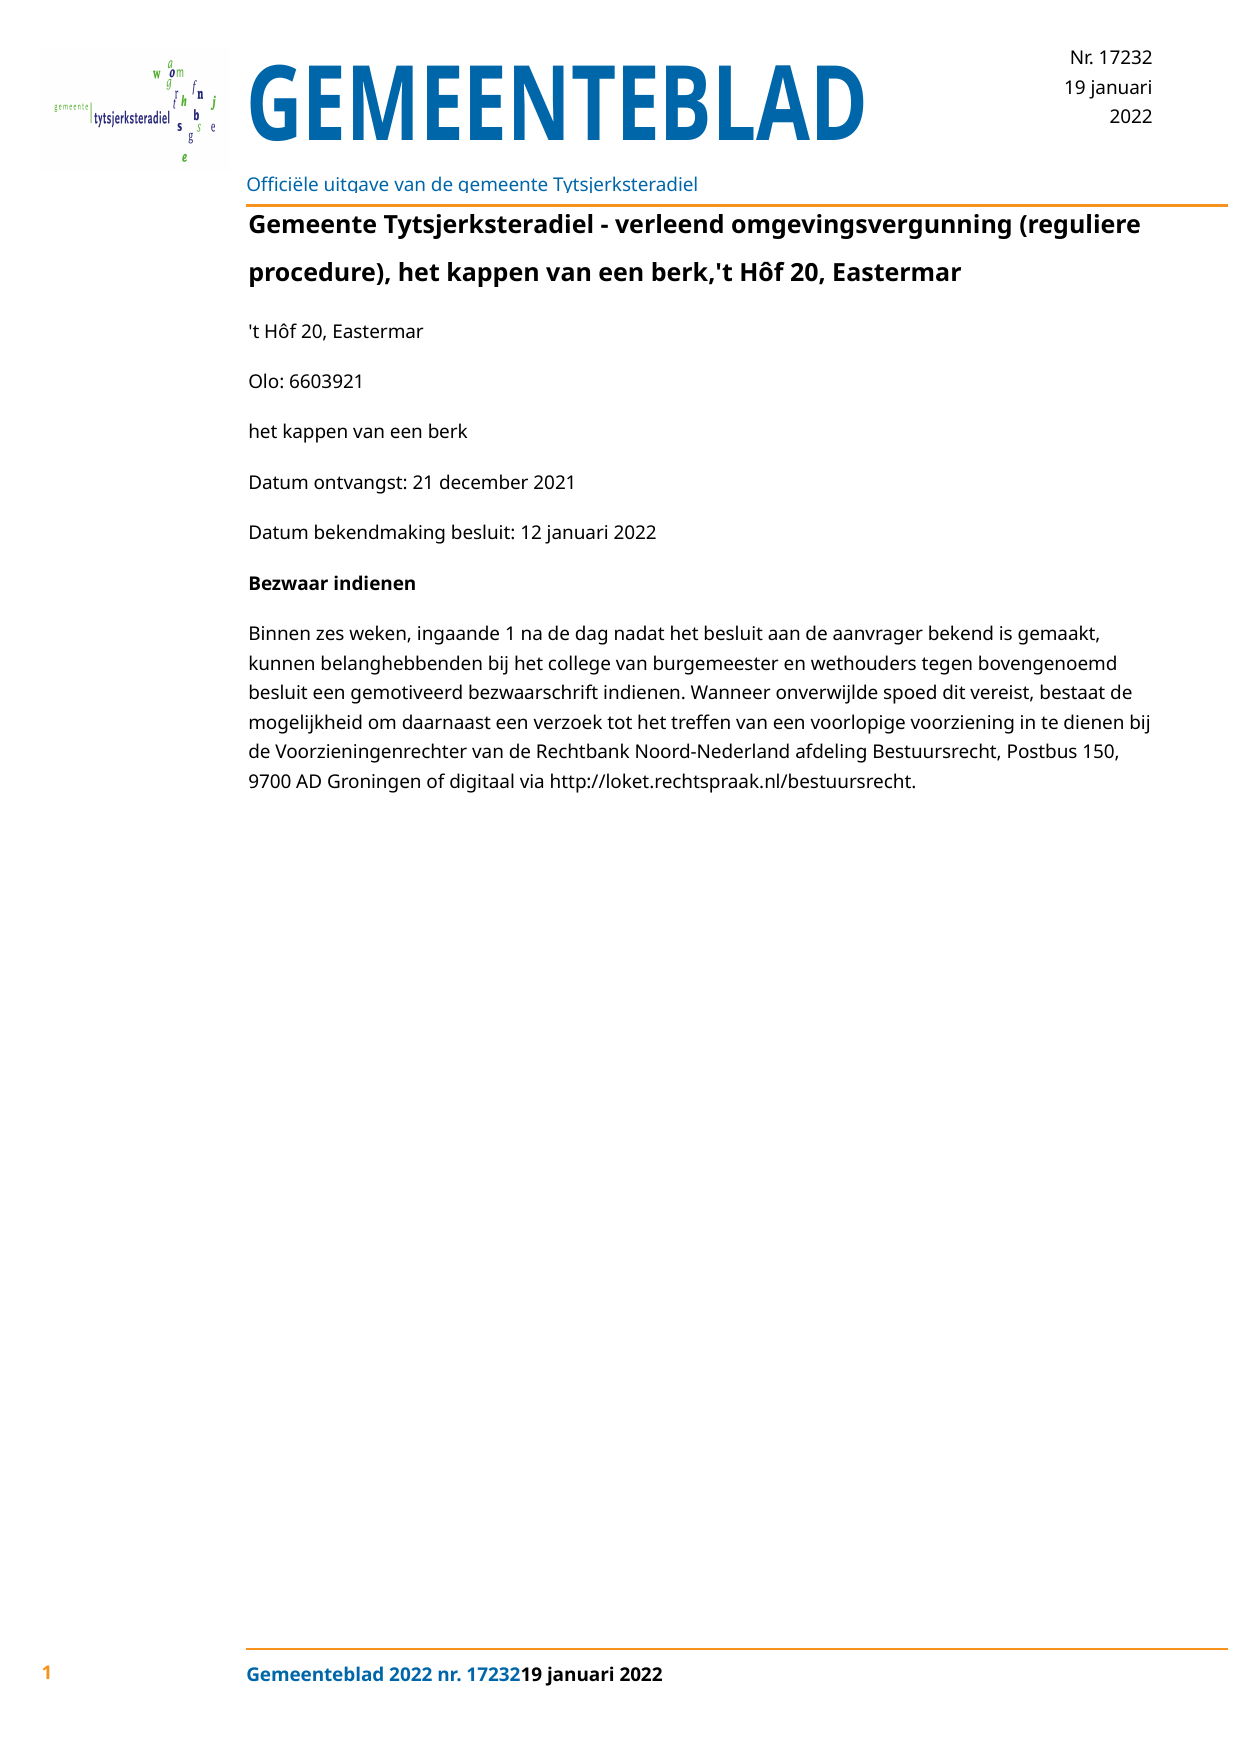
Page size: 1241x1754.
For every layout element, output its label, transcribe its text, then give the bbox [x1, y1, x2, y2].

text Olo: 6603921 [248, 368, 1152, 394]
text Binnen zes weken, ingaande 1 na de dag nadat het besluit aan de aanvrager bekend is gemaakt, kunnen belanghebbenden bij het college van burgemeester en wethouders tegen bovengenoemd besluit een gemotiveerd bezwaarschrift indienen. Wanneer onverwijlde spoed dit vereist, bestaat de mogelijkheid om daarnaast een verzoek tot het treffen van een voorlopige voorziening in te dienen bij de Voorzieningenrechter van de Rechtbank Noord-Nederland afdeling Bestuursrecht, Postbus 150, 9700 AD Groningen of digitaal via http://loket.rechtspraak.nl/bestuursrecht. [248, 620, 1152, 794]
picture [41, 47, 231, 172]
text 't Hôf 20, Eastermar [248, 318, 1152, 344]
text het kappen van een berk [248, 419, 1152, 444]
text Bezwaar indienen [248, 570, 1152, 596]
text Datum bekendmaking besluit: 12 januari 2022 [248, 519, 1152, 545]
text Gemeente Tytsjerksteradiel - verleend omgevingsvergunning (reguliere procedure), het kappen van een berk,'t Hôf 20, Eastermar [248, 207, 1152, 288]
text Datum ontvangst: 21 december 2021 [248, 469, 1152, 495]
